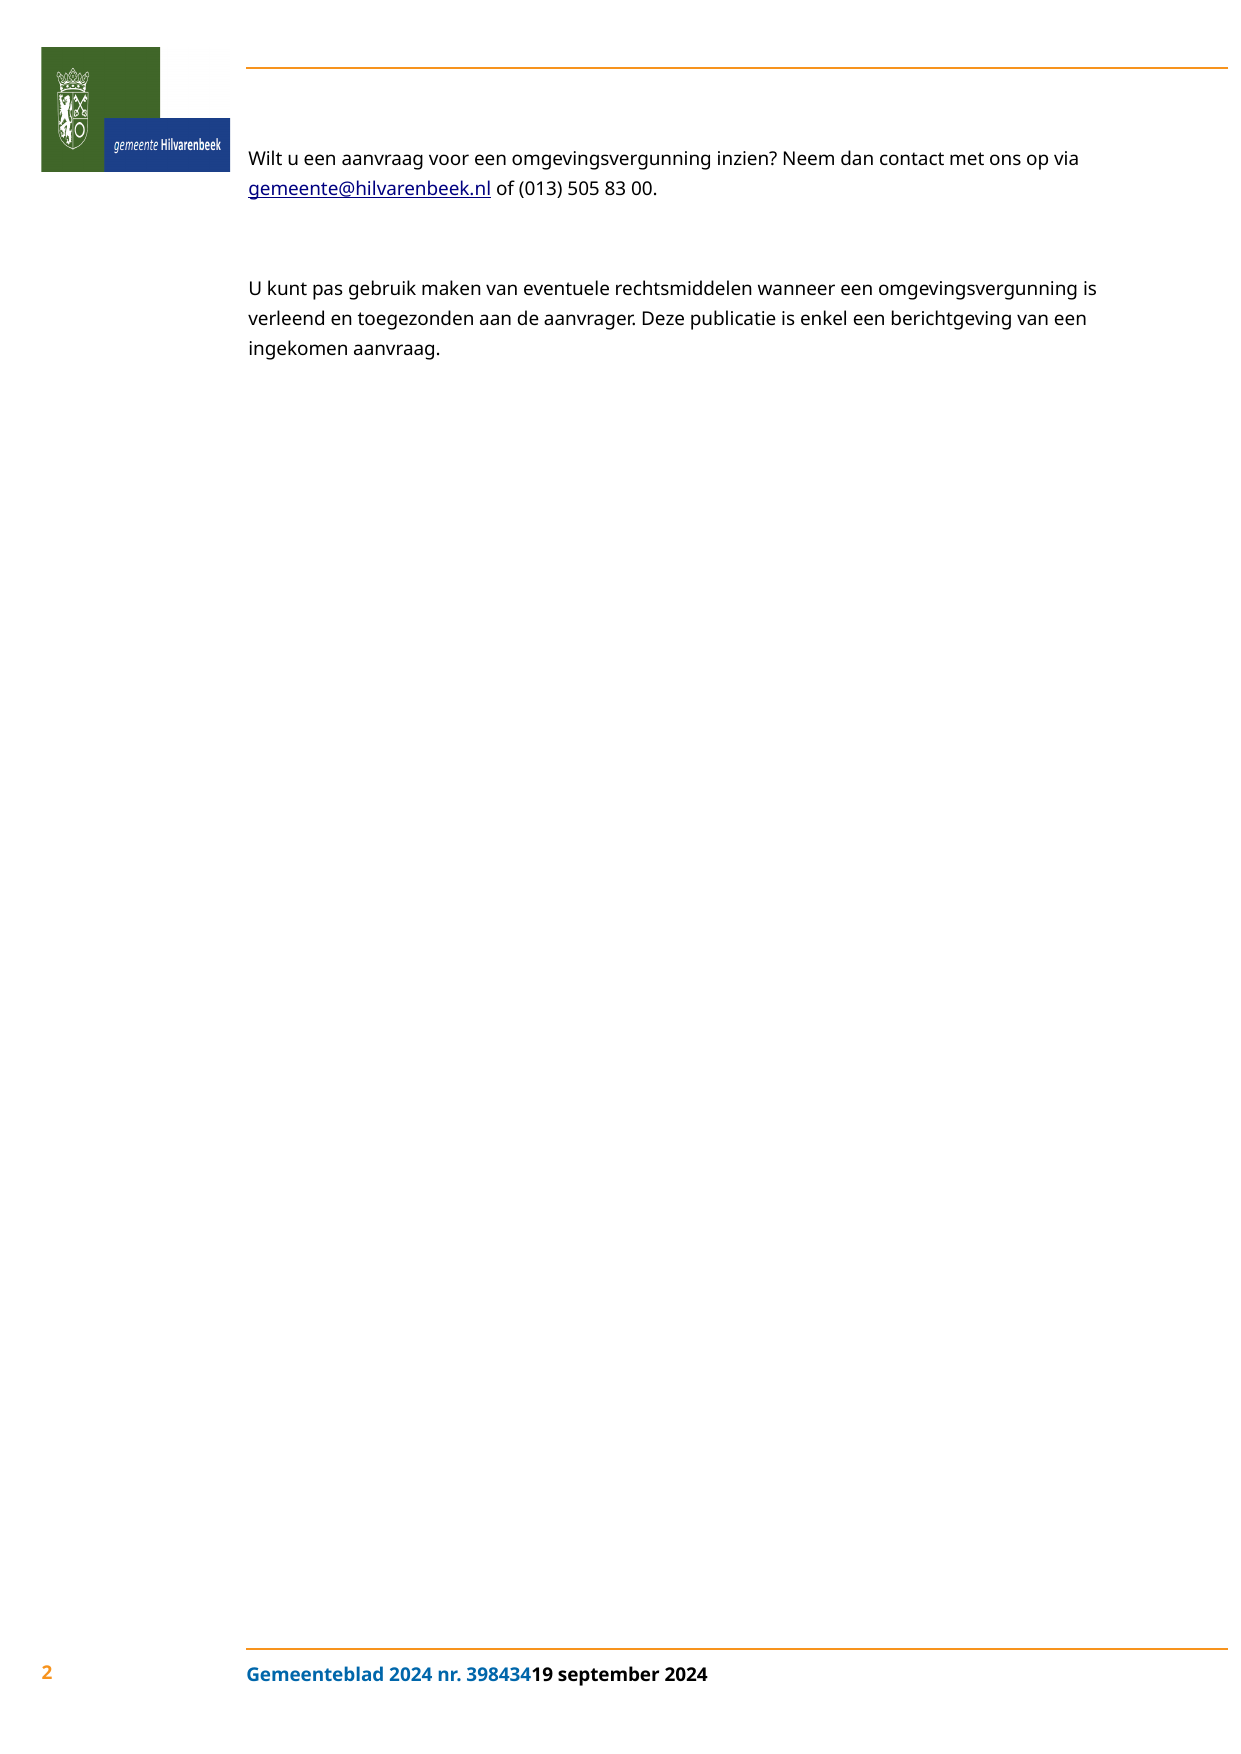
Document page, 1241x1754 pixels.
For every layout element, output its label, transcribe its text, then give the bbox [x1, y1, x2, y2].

text Wilt u een aanvraag voor een omgevingsvergunning inzien? Neem dan contact met ons op via gemeente@hilvarenbeek.nl of (013) 505 83 00. [248, 145, 1152, 201]
picture [41, 47, 231, 172]
text U kunt pas gebruik maken van eventuele rechtsmiddelen wanneer een omgevingsvergunning is verleend en toegezonden aan de aanvrager. Deze publicatie is enkel een berichtgeving van een ingekomen aanvraag. [248, 276, 1152, 361]
